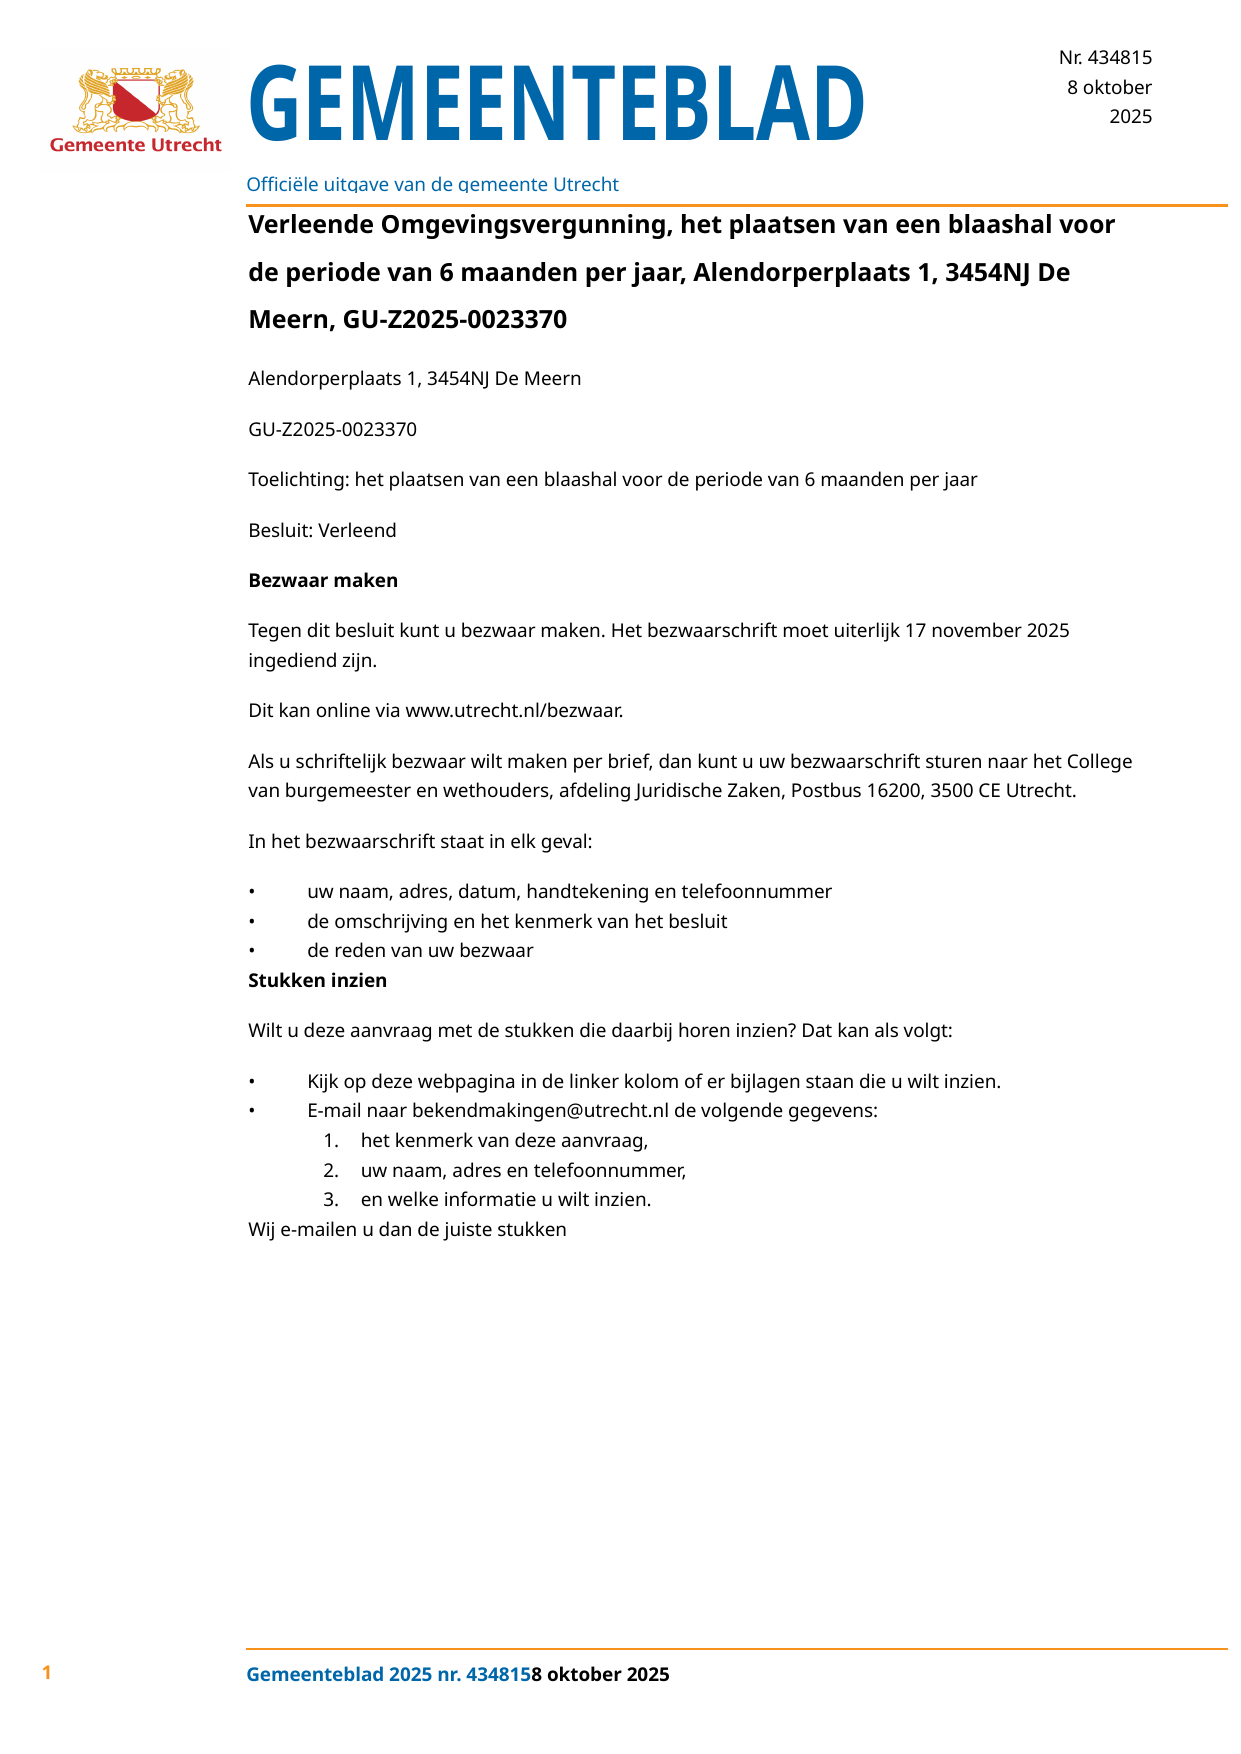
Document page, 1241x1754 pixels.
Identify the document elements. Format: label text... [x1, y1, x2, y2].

text Bezwaar maken [248, 567, 1152, 593]
list E-mail naar bekendmakingen@utrecht.nl de volgende gegevens: [248, 1098, 1152, 1123]
list uw naam, adres, datum, handtekening en telefoonnummer [248, 878, 1152, 904]
list de omschrijving en het kenmerk van het besluit [248, 908, 1152, 934]
text Alendorperplaats 1, 3454NJ De Meern [248, 366, 1152, 391]
picture [41, 47, 231, 172]
text Wij e-mailen u dan de juiste stukken [248, 1216, 1152, 1242]
text Als u schriftelijk bezwaar wilt maken per brief, dan kunt u uw bezwaarschrift sturen naar het College van burgemeester en wethouders, afdeling Juridische Zaken, Postbus 16200, 3500 CE Utrecht. [248, 748, 1152, 803]
list de reden van uw bezwaar [248, 938, 1152, 963]
text Tegen dit besluit kunt u bezwaar maken. Het bezwaarschrift moet uiterlijk 17 november 2025 ingediend zijn. [248, 618, 1152, 673]
text Besluit: Verleend [248, 517, 1152, 542]
text In het bezwaarschrift staat in elk geval: [248, 828, 1152, 854]
list uw naam, adres en telefoonnummer, [323, 1157, 1152, 1182]
text GU-Z2025-0023370 [248, 416, 1152, 442]
text Stukken inzien [248, 967, 1152, 993]
text Dit kan online via www.utrecht.nl/bezwaar. [248, 698, 1152, 723]
text Wilt u deze aanvraag met de stukken die daarbij horen inzien? Dat kan als volgt: [248, 1018, 1152, 1043]
list Kijk op deze webpagina in de linker kolom of er bijlagen staan die u wilt inzien. [248, 1068, 1152, 1094]
list het kenmerk van deze aanvraag, [323, 1127, 1152, 1153]
text Toelichting: het plaatsen van een blaashal voor de periode van 6 maanden per jaar [248, 466, 1152, 492]
list en welke informatie u wilt inzien. [323, 1186, 1152, 1212]
text Verleende Omgevingsvergunning, het plaatsen van een blaashal voor de periode van 6 maanden per jaar, Alendorperplaats 1, 3454NJ De Meern, GU-Z2025-0023370 [248, 207, 1152, 336]
